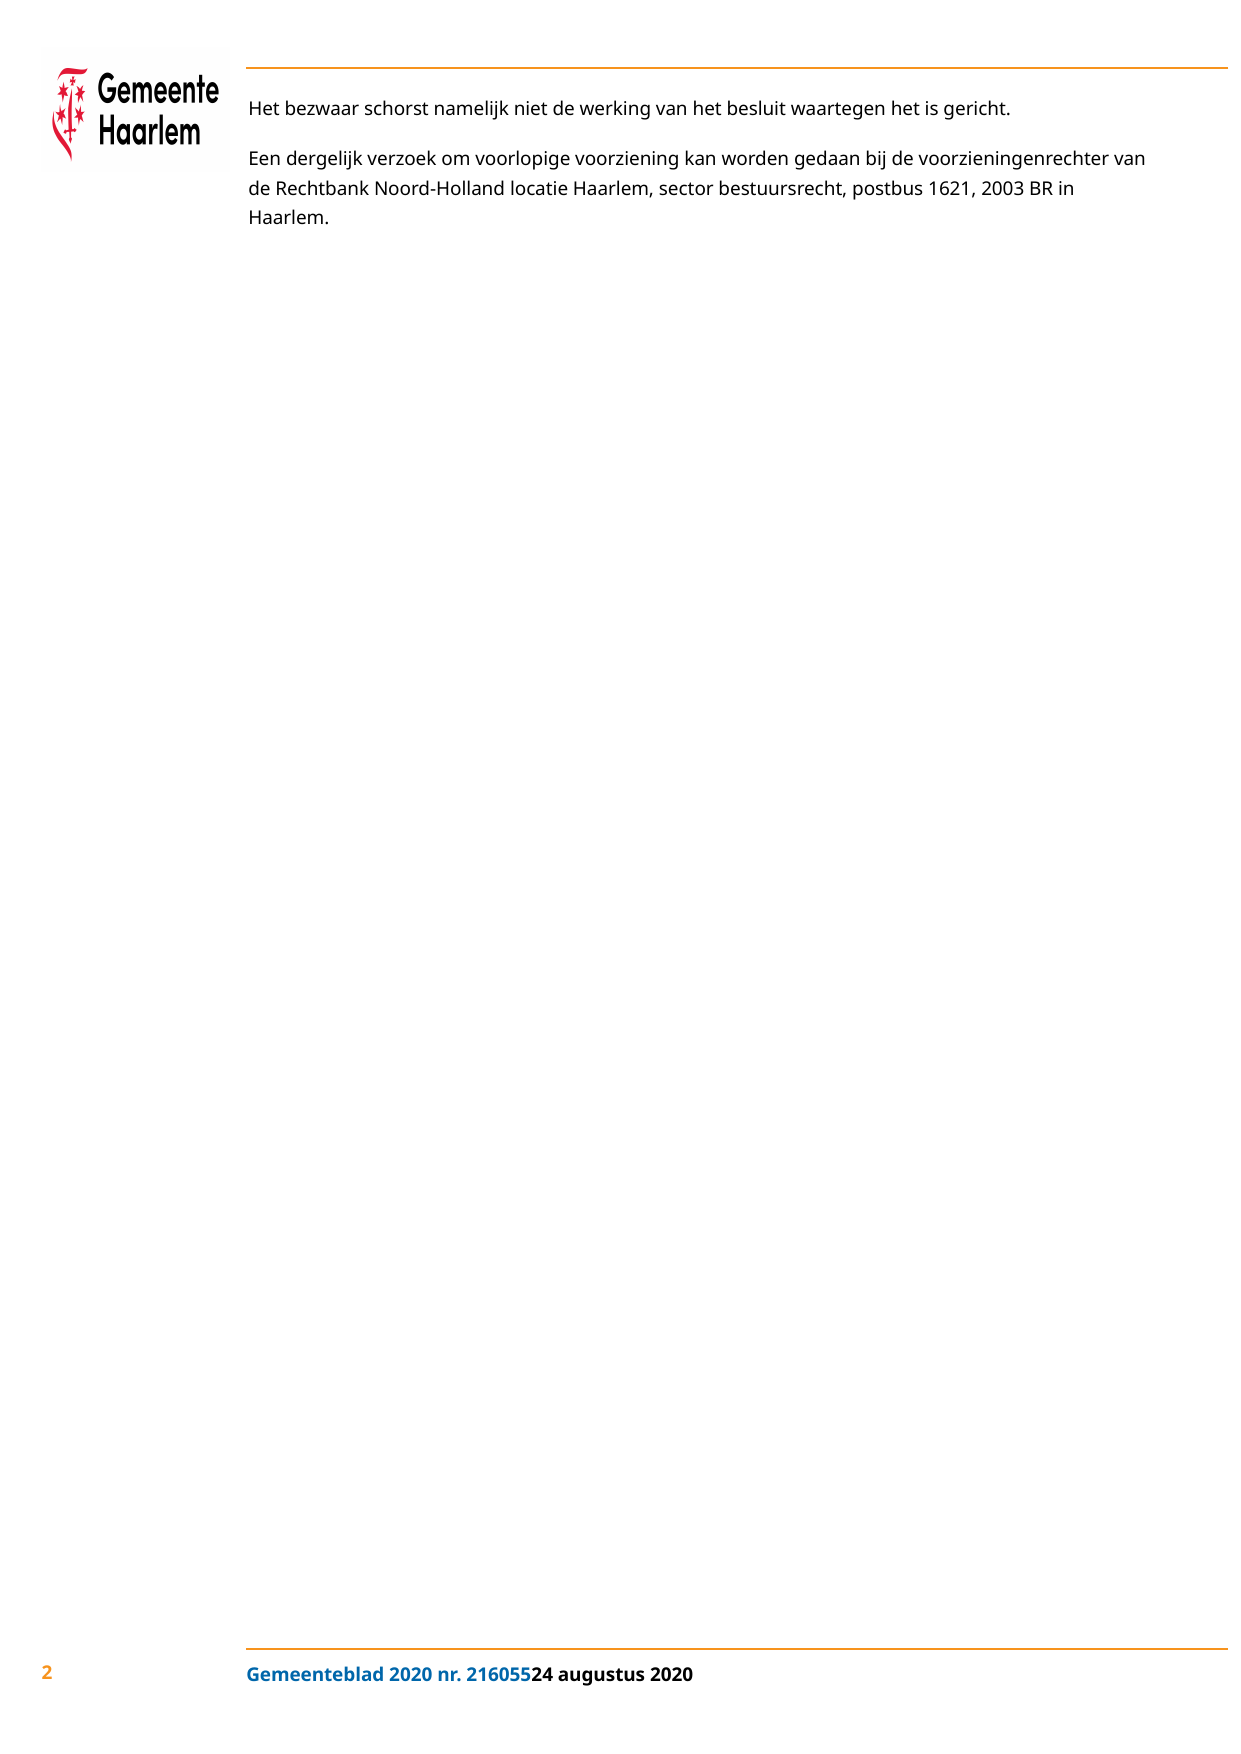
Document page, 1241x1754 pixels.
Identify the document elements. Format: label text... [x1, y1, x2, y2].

picture [41, 47, 231, 172]
text Een dergelijk verzoek om voorlopige voorziening kan worden gedaan bij de voorzieningenrechter van de Rechtbank Noord-Holland locatie Haarlem, sector bestuursrecht, postbus 1621, 2003 BR in Haarlem. [248, 145, 1152, 230]
text Het bezwaar schorst namelijk niet de werking van het besluit waartegen het is gericht. [248, 95, 1152, 121]
